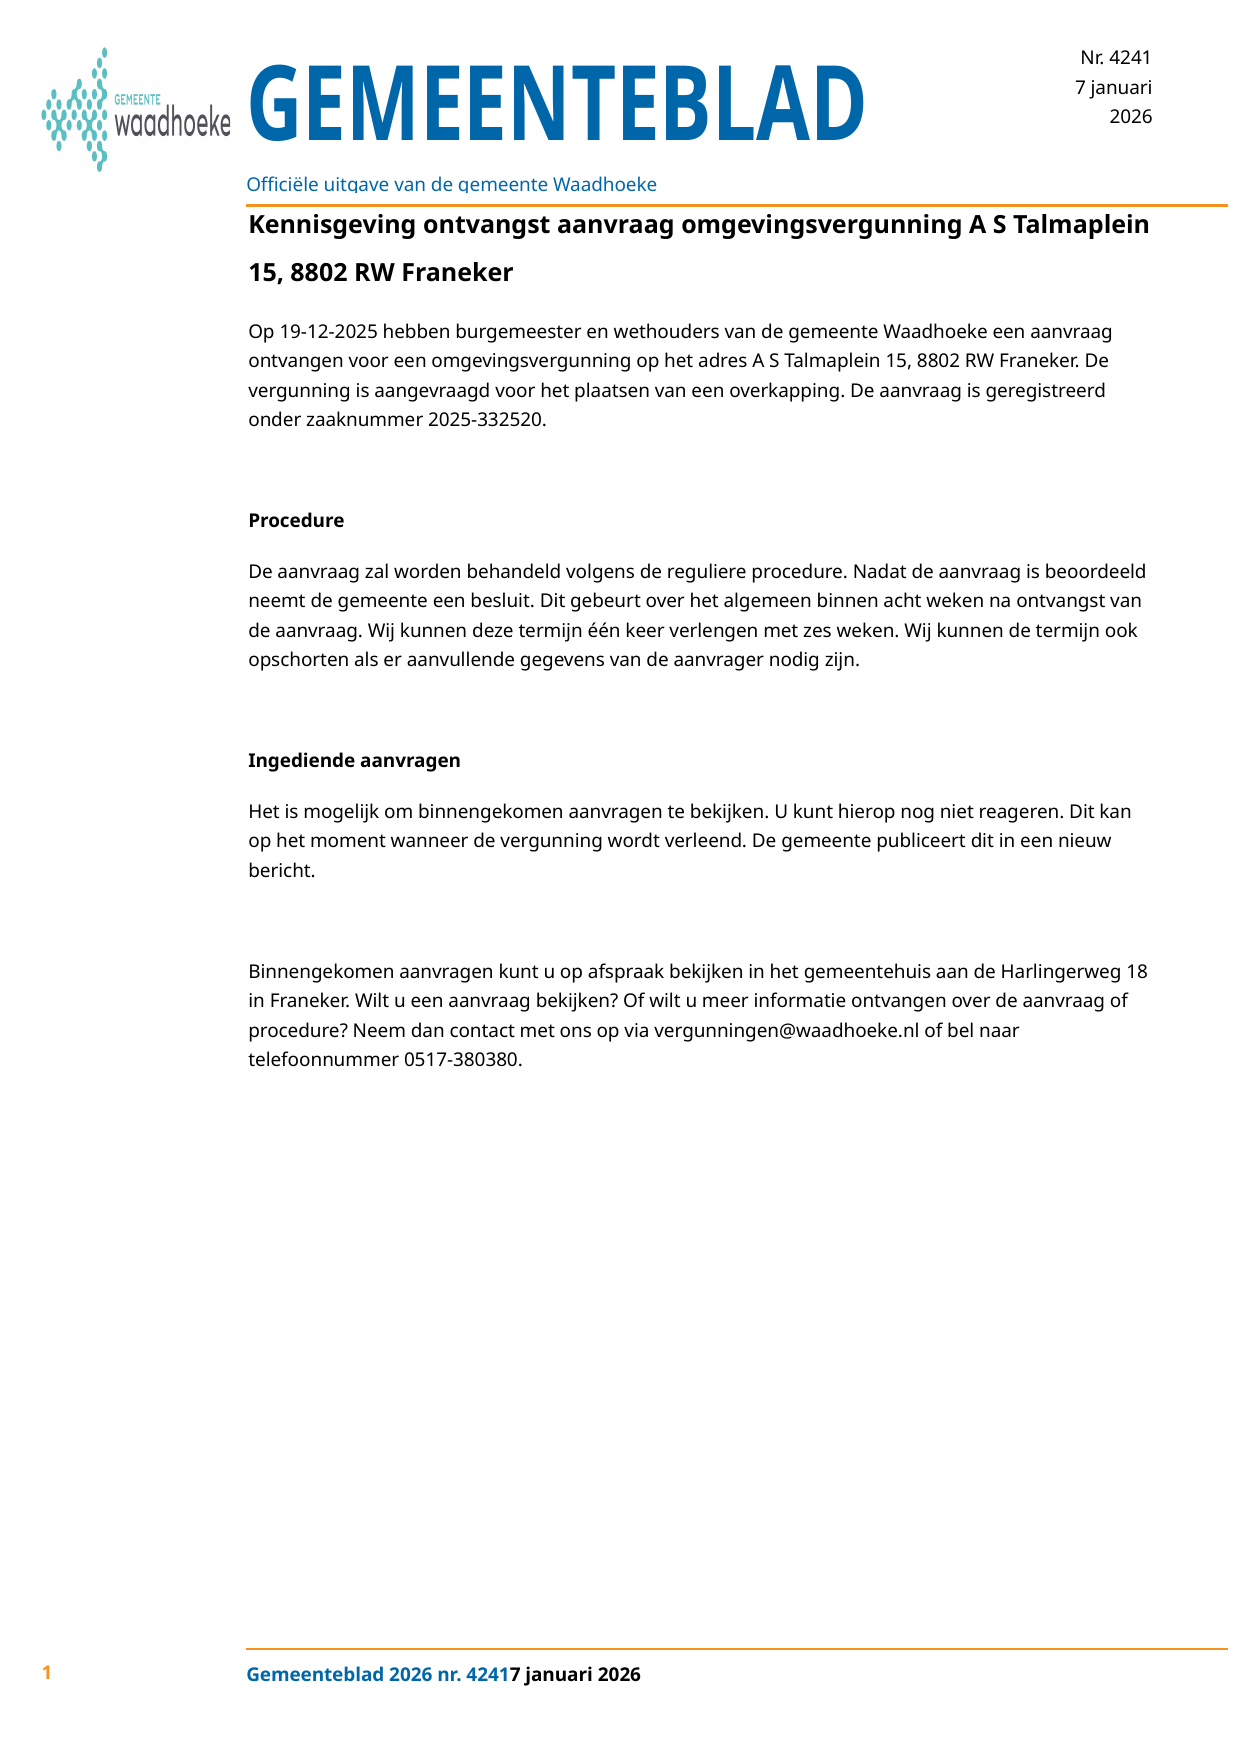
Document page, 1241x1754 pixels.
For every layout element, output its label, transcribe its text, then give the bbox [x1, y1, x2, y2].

text Binnengekomen aanvragen kunt u op afspraak bekijken in het gemeentehuis aan de Harlingerweg 18 in Franeker. Wilt u een aanvraag bekijken? Of wilt u meer informatie ontvangen over de aanvraag of procedure? Neem dan contact met ons op via vergunningen@waadhoeke.nl of bel naar telefoonnummer 0517-380380. [248, 958, 1152, 1072]
text Het is mogelijk om binnengekomen aanvragen te bekijken. U kunt hierop nog niet reageren. Dit kan op het moment wanneer de vergunning wordt verleend. De gemeente publiceert dit in een nieuw bericht. [248, 798, 1152, 883]
text Ingediende aanvragen [248, 747, 1152, 773]
text De aanvraag zal worden behandeld volgens de reguliere procedure. Nadat de aanvraag is beoordeeld neemt de gemeente een besluit. Dit gebeurt over het algemeen binnen acht weken na ontvangst van de aanvraag. Wij kunnen deze termijn één keer verlengen met zes weken. Wij kunnen de termijn ook opschorten als er aanvullende gegevens van de aanvrager nodig zijn. [248, 558, 1152, 672]
text Kennisgeving ontvangst aanvraag omgevingsvergunning A S Talmaplein 15, 8802 RW Franeker [248, 207, 1152, 288]
picture [41, 47, 231, 172]
text Procedure [248, 507, 1152, 533]
text Op 19-12-2025 hebben burgemeester en wethouders van de gemeente Waadhoeke een aanvraag ontvangen voor een omgevingsvergunning op het adres A S Talmaplein 15, 8802 RW Franeker. De vergunning is aangevraagd voor het plaatsen van een overkapping. De aanvraag is geregistreerd onder zaaknummer 2025-332520. [248, 318, 1152, 432]
